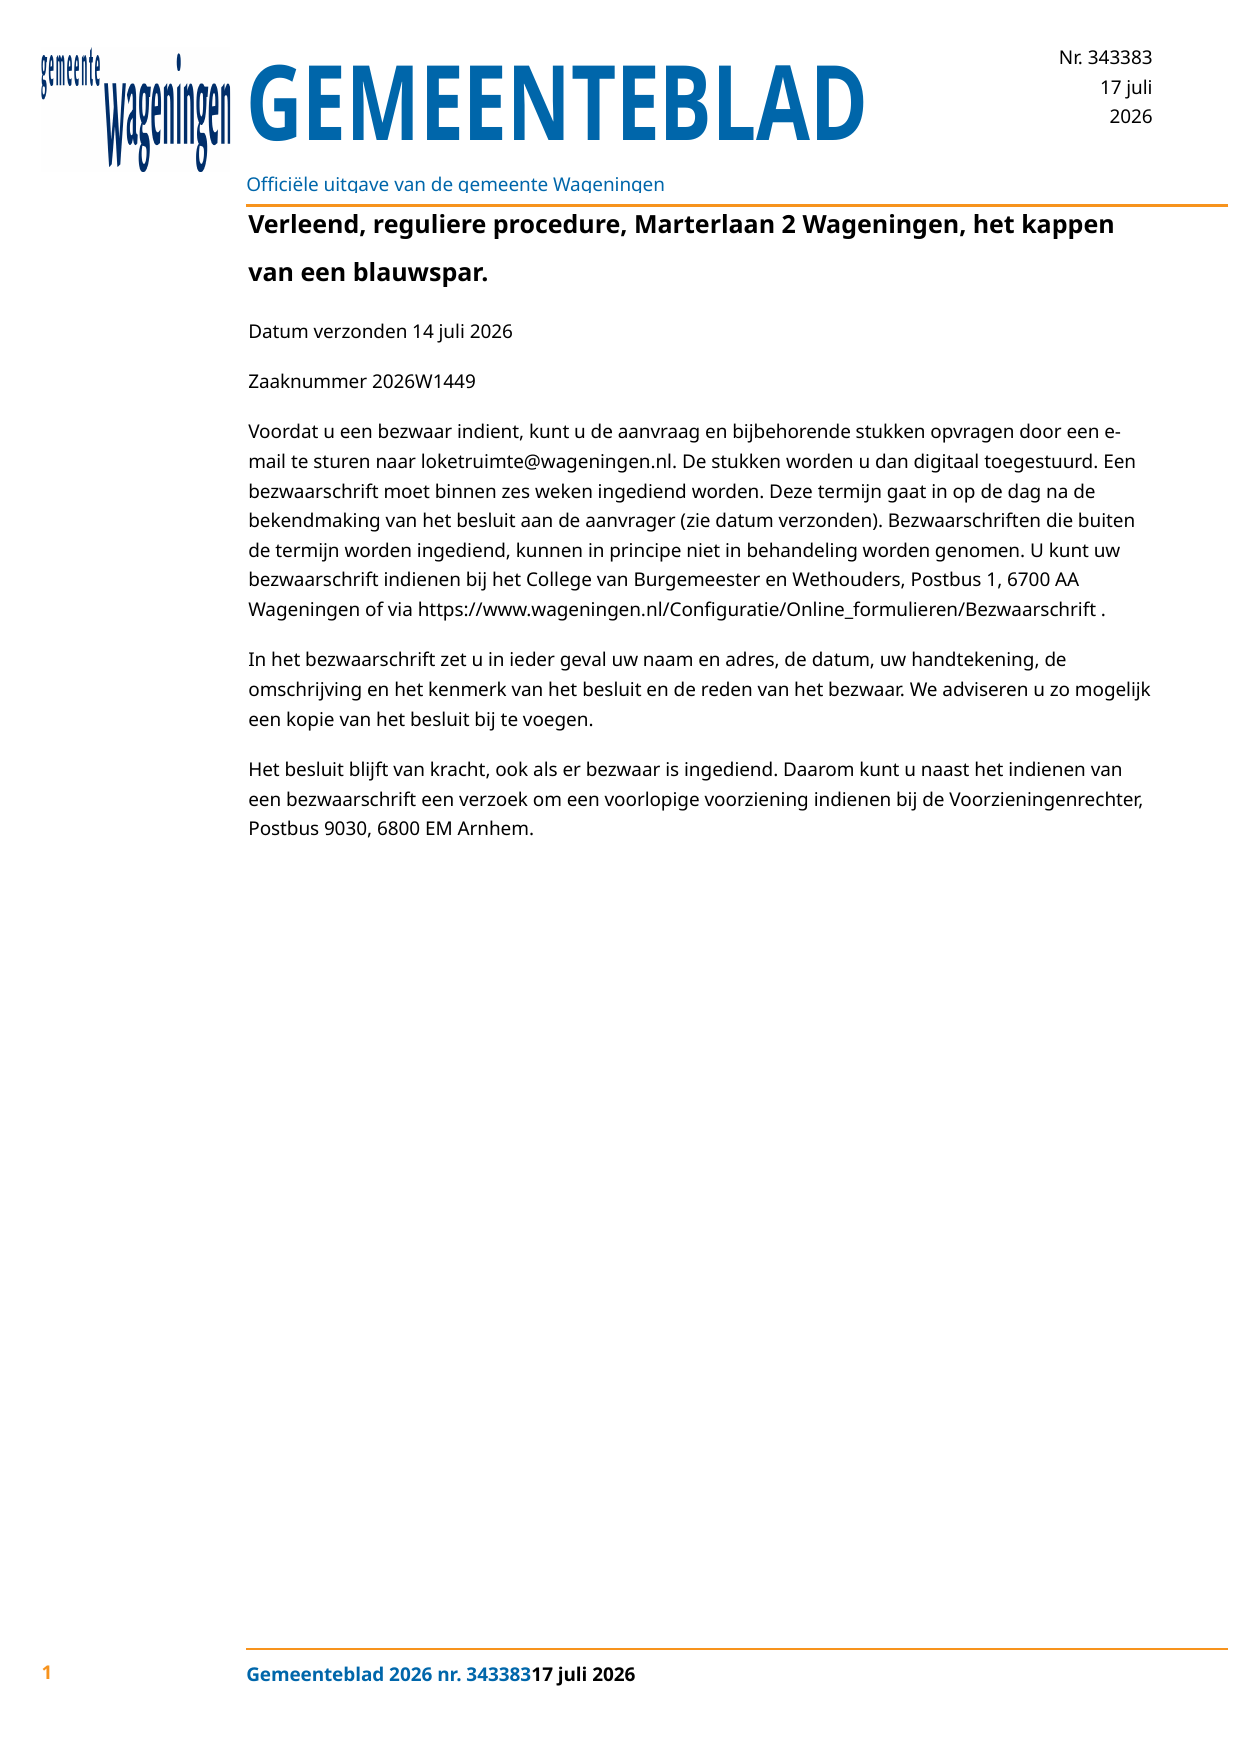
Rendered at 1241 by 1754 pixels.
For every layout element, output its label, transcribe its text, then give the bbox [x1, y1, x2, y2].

text In het bezwaarschrift zet u in ieder geval uw naam en adres, de datum, uw handtekening, de omschrijving en het kenmerk van het besluit en de reden van het bezwaar. We adviseren u zo mogelijk een kopie van het besluit bij te voegen. [248, 647, 1152, 732]
picture [41, 47, 231, 172]
text Datum verzonden 14 juli 2026 [248, 318, 1152, 344]
text Zaaknummer 2026W1449 [248, 368, 1152, 394]
text Verleend, reguliere procedure, Marterlaan 2 Wageningen, het kappen van een blauwspar. [248, 207, 1152, 288]
text Het besluit blijft van kracht, ook als er bezwaar is ingediend. Daarom kunt u naast het indienen van een bezwaarschrift een verzoek om een voorlopige voorziening indienen bij de Voorzieningenrechter, Postbus 9030, 6800 EM Arnhem. [248, 756, 1152, 841]
text Voordat u een bezwaar indient, kunt u de aanvraag en bijbehorende stukken opvragen door een e-mail te sturen naar loketruimte@wageningen.nl. De stukken worden u dan digitaal toegestuurd. Een bezwaarschrift moet binnen zes weken ingediend worden. Deze termijn gaat in op de dag na de bekendmaking van het besluit aan de aanvrager (zie datum verzonden). Bezwaarschriften die buiten de termijn worden ingediend, kunnen in principe niet in behandeling worden genomen. U kunt uw bezwaarschrift indienen bij het College van Burgemeester en Wethouders, Postbus 1, 6700 AA Wageningen of via https://www.wageningen.nl/Configuratie/Online_formulieren/Bezwaarschrift . [248, 419, 1152, 622]
